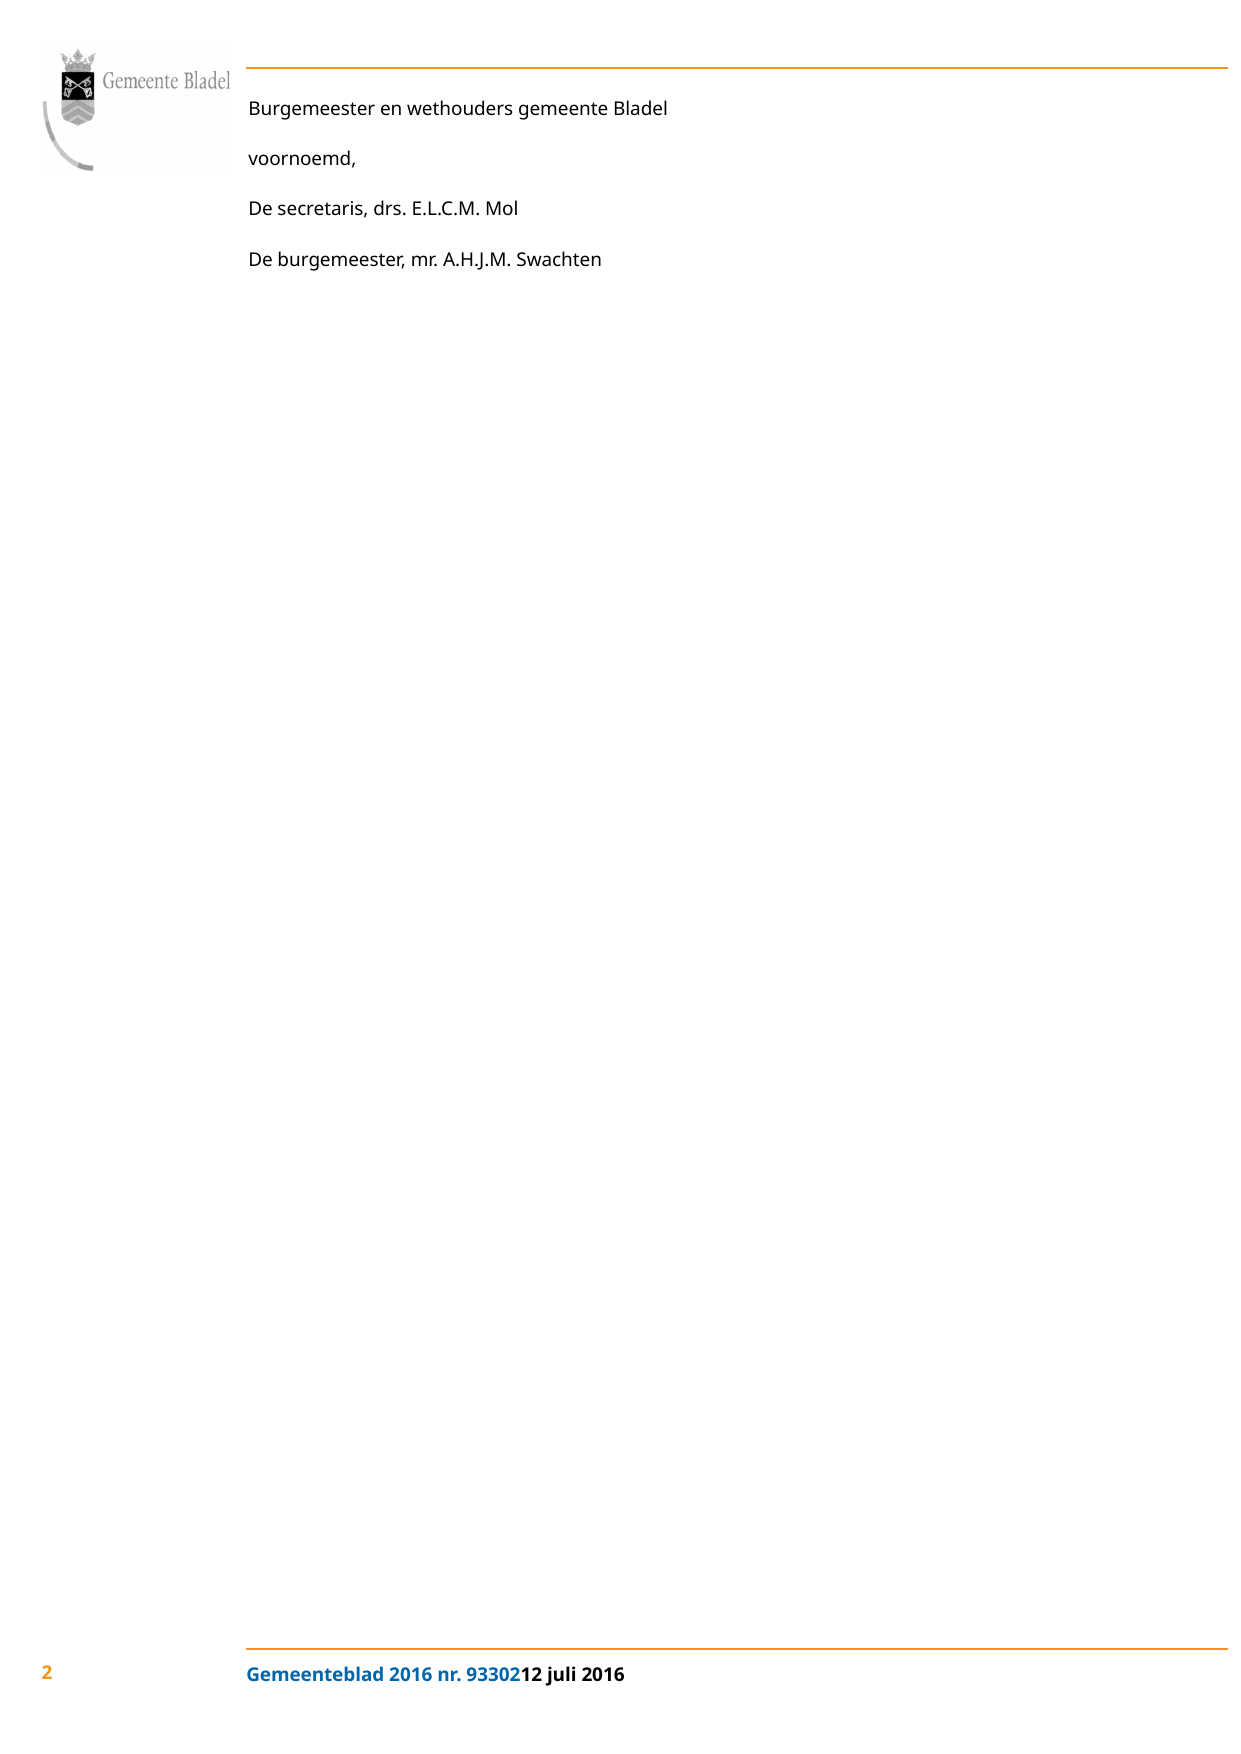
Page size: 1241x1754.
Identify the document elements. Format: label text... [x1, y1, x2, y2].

picture [41, 47, 231, 172]
text De secretaris, drs. E.L.C.M. Mol [248, 196, 1152, 221]
text De burgemeester, mr. A.H.J.M. Swachten [248, 246, 1152, 272]
text Burgemeester en wethouders gemeente Bladel [248, 95, 1152, 121]
text voornoemd, [248, 145, 1152, 171]
